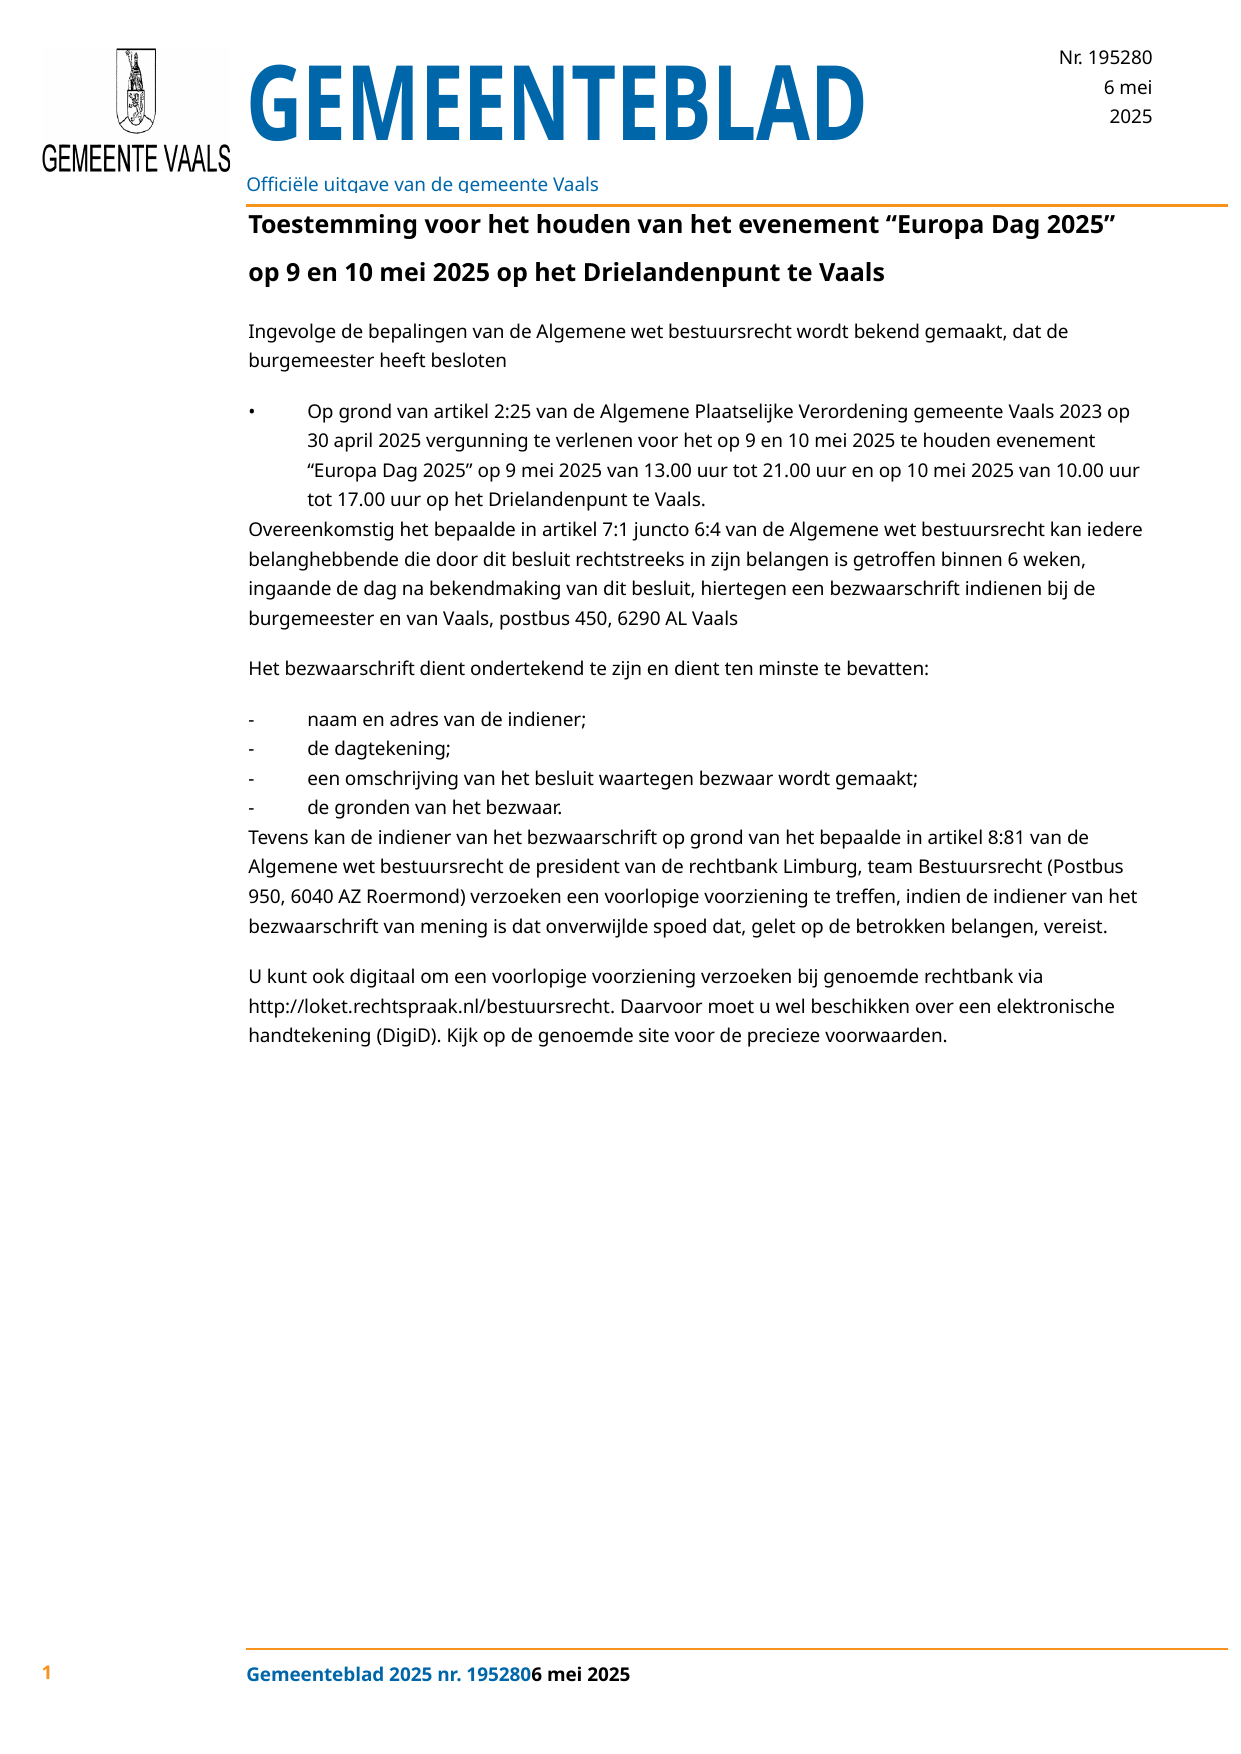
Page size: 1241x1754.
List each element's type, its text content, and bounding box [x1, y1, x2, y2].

text Het bezwaarschrift dient ondertekend te zijn en dient ten minste te bevatten: [248, 655, 1152, 681]
text U kunt ook digitaal om een voorlopige voorziening verzoeken bij genoemde rechtbank via http://loket.rechtspraak.nl/bestuursrecht. Daarvoor moet u wel beschikken over een elektronische handtekening (DigiD). Kijk op de genoemde site voor de precieze voorwaarden. [248, 963, 1152, 1048]
list naam en adres van de indiener; [248, 706, 1152, 732]
text Ingevolge de bepalingen van de Algemene wet bestuursrecht wordt bekend gemaakt, dat de burgemeester heeft besloten [248, 318, 1152, 373]
text Tevens kan de indiener van het bezwaarschrift op grond van het bepaalde in artikel 8:81 van de Algemene wet bestuursrecht de president van de rechtbank Limburg, team Bestuursrecht (Postbus 950, 6040 AZ Roermond) verzoeken een voorlopige voorziening te treffen, indien de indiener van het bezwaarschrift van mening is dat onverwijlde spoed dat, gelet op de betrokken belangen, vereist. [248, 824, 1152, 939]
text Overeenkomstig het bepaalde in artikel 7:1 juncto 6:4 van de Algemene wet bestuursrecht kan iedere belanghebbende die door dit besluit rechtstreeks in zijn belangen is getroffen binnen 6 weken, ingaande de dag na bekendmaking van dit besluit, hiertegen een bezwaarschrift indienen bij de burgemeester en van Vaals, postbus 450, 6290 AL Vaals [248, 516, 1152, 631]
list Op grond van artikel 2:25 van de Algemene Plaatselijke Verordening gemeente Vaals 2023 op 30 april 2025 vergunning te verlenen voor het op 9 en 10 mei 2025 te houden evenement “Europa Dag 2025” op 9 mei 2025 van 13.00 uur tot 21.00 uur en op 10 mei 2025 van 10.00 uur tot 17.00 uur op het Drielandenpunt te Vaals. [248, 398, 1152, 512]
text Toestemming voor het houden van het evenement “Europa Dag 2025” op 9 en 10 mei 2025 op het Drielandenpunt te Vaals [248, 207, 1152, 288]
list de gronden van het bezwaar. [248, 794, 1152, 820]
list een omschrijving van het besluit waartegen bezwaar wordt gemaakt; [248, 765, 1152, 791]
picture [41, 47, 231, 172]
list de dagtekening; [248, 735, 1152, 761]
